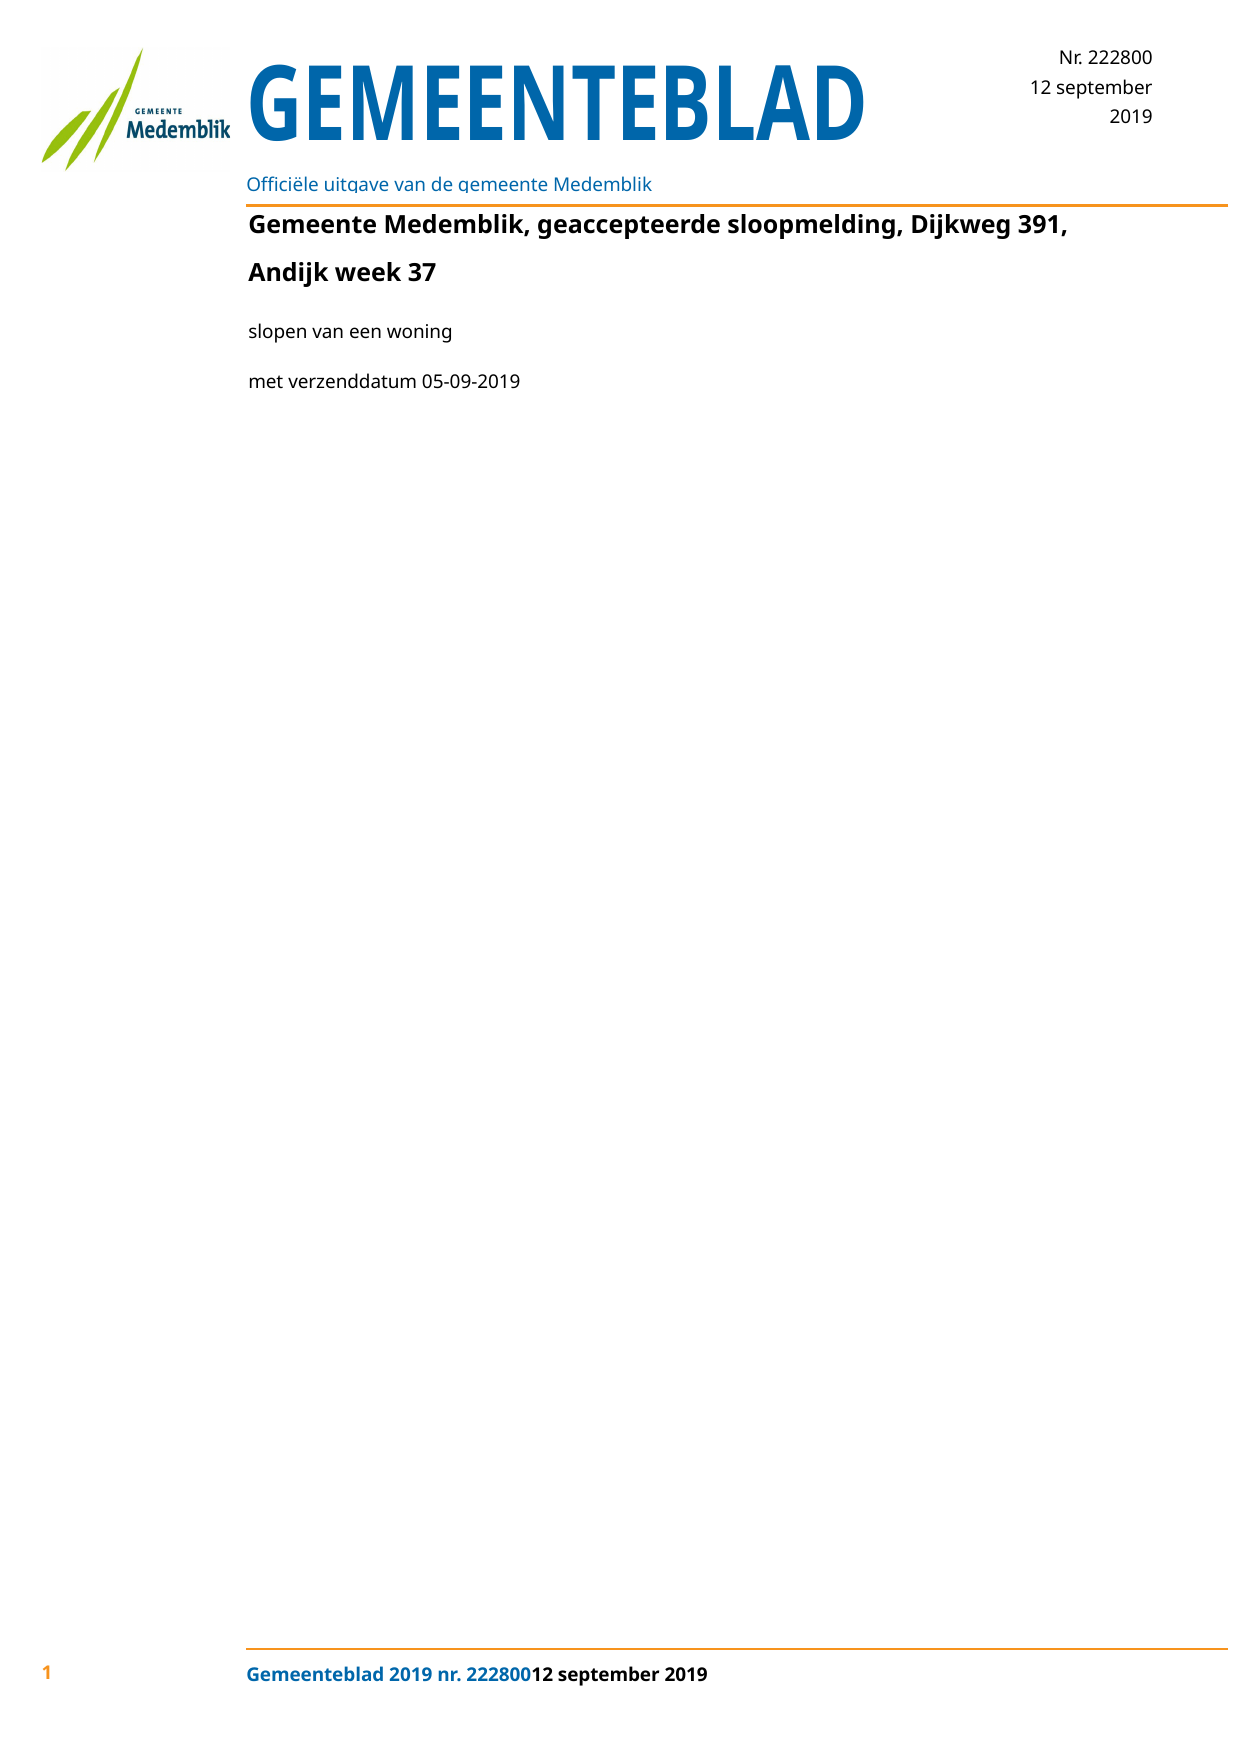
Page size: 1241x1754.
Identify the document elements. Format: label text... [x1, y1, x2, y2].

text met verzenddatum 05-09-2019 [248, 368, 1152, 394]
text Gemeente Medemblik, geaccepteerde sloopmelding, Dijkweg 391, Andijk week 37 [248, 207, 1152, 288]
picture [41, 47, 231, 172]
text slopen van een woning [248, 318, 1152, 344]
